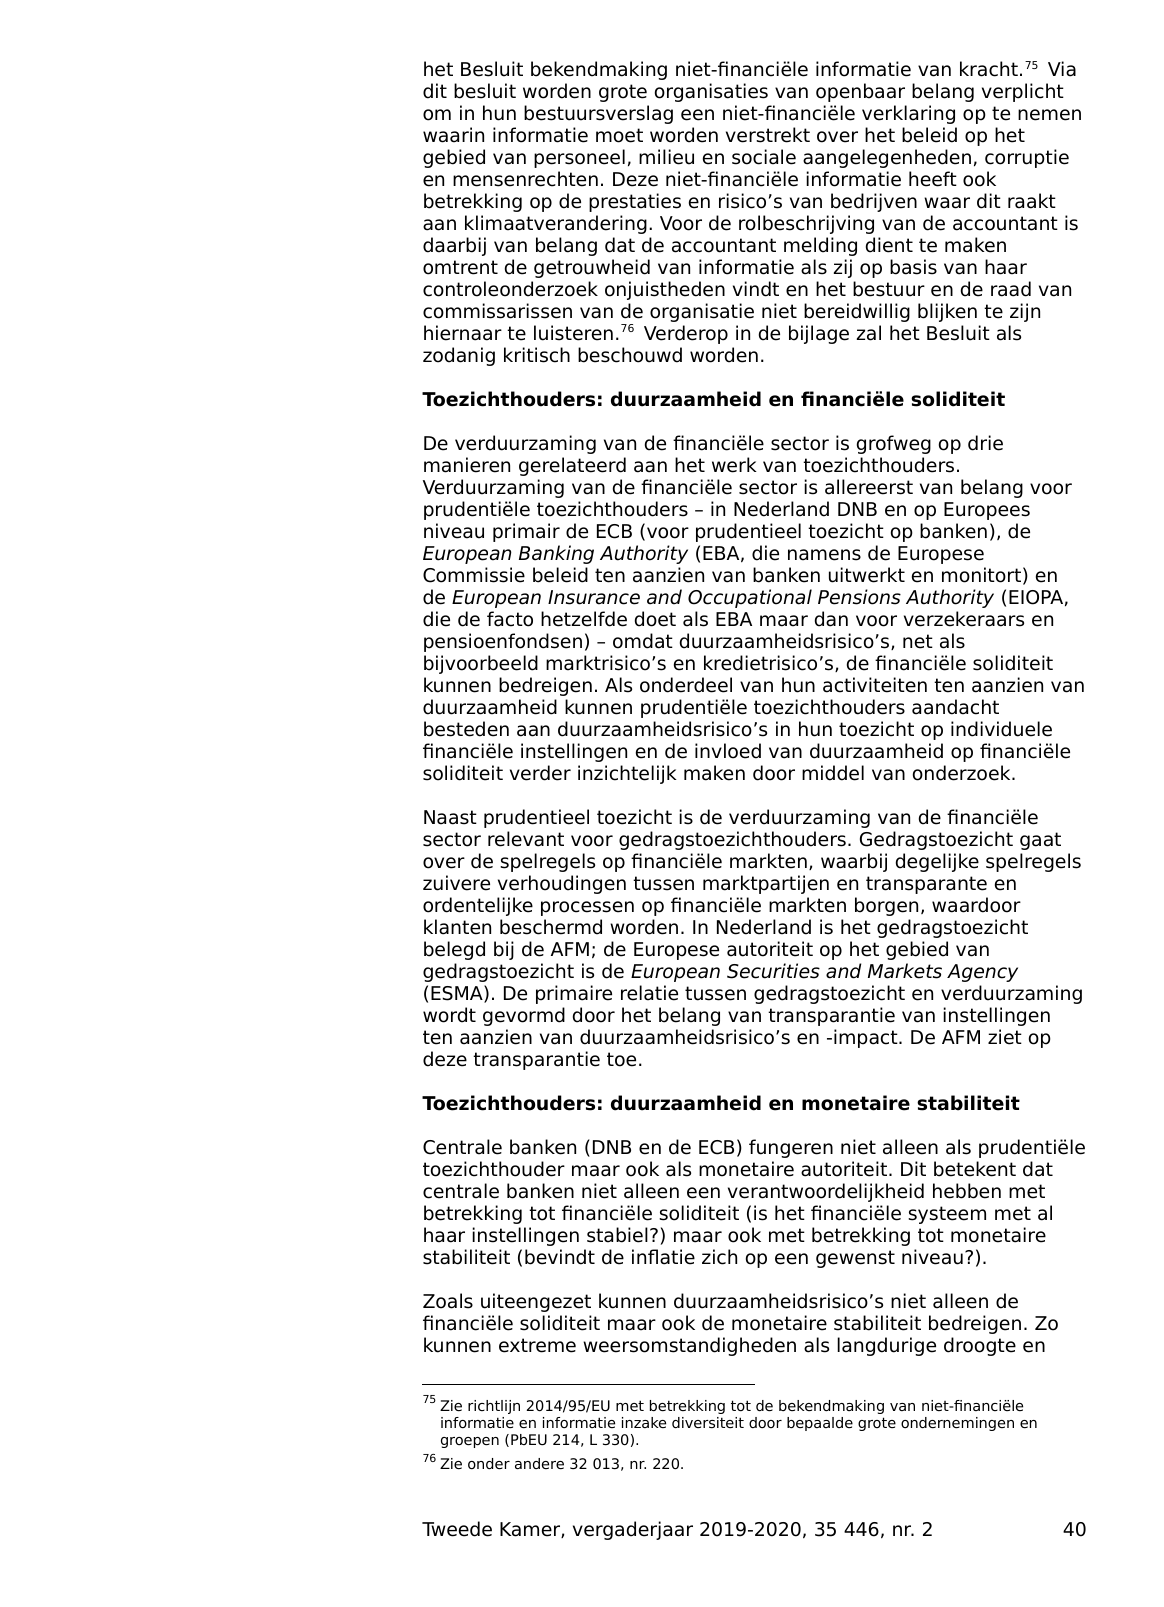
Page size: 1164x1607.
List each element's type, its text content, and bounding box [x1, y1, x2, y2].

text Zie onder andere 32 013, nr. 220. [422, 1452, 1087, 1474]
subtitle Toezichthouders: duurzaamheid en financiële soliditeit [422, 389, 1087, 411]
text Zie richtlijn 2014/95/EU met betrekking tot de bekendmaking van niet-financiële informatie en informatie inzake diversiteit door bepaalde grote ondernemingen en groepen (PbEU 214, L 330). [422, 1393, 1087, 1449]
subtitle Toezichthouders: duurzaamheid en monetaire stabiliteit [422, 1093, 1087, 1115]
text Zoals uiteengezet kunnen duurzaamheidsrisico’s niet alleen de financiële soliditeit maar ook de monetaire stabiliteit bedreigen. Zo kunnen extreme weersomstandigheden als langdurige droogte en [422, 1291, 1087, 1357]
text het Besluit bekendmaking niet-financiële informatie van kracht. Via dit besluit worden grote organisaties van openbaar belang verplicht om in hun bestuursverslag een niet-financiële verklaring op te nemen waarin informatie moet worden verstrekt over het beleid op het gebied van personeel, milieu en sociale aangelegenheden, corruptie en mensenrechten. Deze niet-financiële informatie heeft ook betrekking op de prestaties en risico’s van bedrijven waar dit raakt aan klimaatverandering. Voor de rolbeschrijving van de accountant is daarbij van belang dat de accountant melding dient te maken omtrent de getrouwheid van informatie als zij op basis van haar controleonderzoek onjuistheden vindt en het bestuur en de raad van commissarissen van de organisatie niet bereidwillig blijken te zijn hiernaar te luisteren. Verderop in de bijlage zal het Besluit als zodanig kritisch beschouwd worden. [422, 59, 1087, 367]
text Centrale banken (DNB en de ECB) fungeren niet alleen als prudentiële toezichthouder maar ook als monetaire autoriteit. Dit betekent dat centrale banken niet alleen een verantwoordelijkheid hebben met betrekking tot financiële soliditeit (is het financiële systeem met al haar instellingen stabiel?) maar ook met betrekking tot monetaire stabiliteit (bevindt de inflatie zich op een gewenst niveau?). [422, 1137, 1087, 1269]
text De verduurzaming van de financiële sector is grofweg op drie manieren gerelateerd aan het werk van toezichthouders. Verduurzaming van de financiële sector is allereerst van belang voor prudentiële toezichthouders – in Nederland DNB en op Europees niveau primair de ECB (voor prudentieel toezicht op banken), de European Banking Authority (EBA, die namens de Europese Commissie beleid ten aanzien van banken uitwerkt en monitort) en de European Insurance and Occupational Pensions Authority (EIOPA, die de facto hetzelfde doet als EBA maar dan voor verzekeraars en pensioenfondsen) – omdat duurzaamheidsrisico’s, net als bijvoorbeeld marktrisico’s en kredietrisico’s, de financiële soliditeit kunnen bedreigen. Als onderdeel van hun activiteiten ten aanzien van duurzaamheid kunnen prudentiële toezichthouders aandacht besteden aan duurzaamheidsrisico’s in hun toezicht op individuele financiële instellingen en de invloed van duurzaamheid op financiële soliditeit verder inzichtelijk maken door middel van onderzoek. [422, 433, 1087, 785]
text Naast prudentieel toezicht is de verduurzaming van de financiële sector relevant voor gedragstoezichthouders. Gedragstoezicht gaat over de spelregels op financiële markten, waarbij degelijke spelregels zuivere verhoudingen tussen marktpartijen en transparante en ordentelijke processen op financiële markten borgen, waardoor klanten beschermd worden. In Nederland is het gedragstoezicht belegd bij de AFM; de Europese autoriteit op het gebied van gedragstoezicht is de European Securities and Markets Agency (ESMA). De primaire relatie tussen gedragstoezicht en verduurzaming wordt gevormd door het belang van transparantie van instellingen ten aanzien van duurzaamheidsrisico’s en -impact. De AFM ziet op deze transparantie toe. [422, 807, 1087, 1071]
